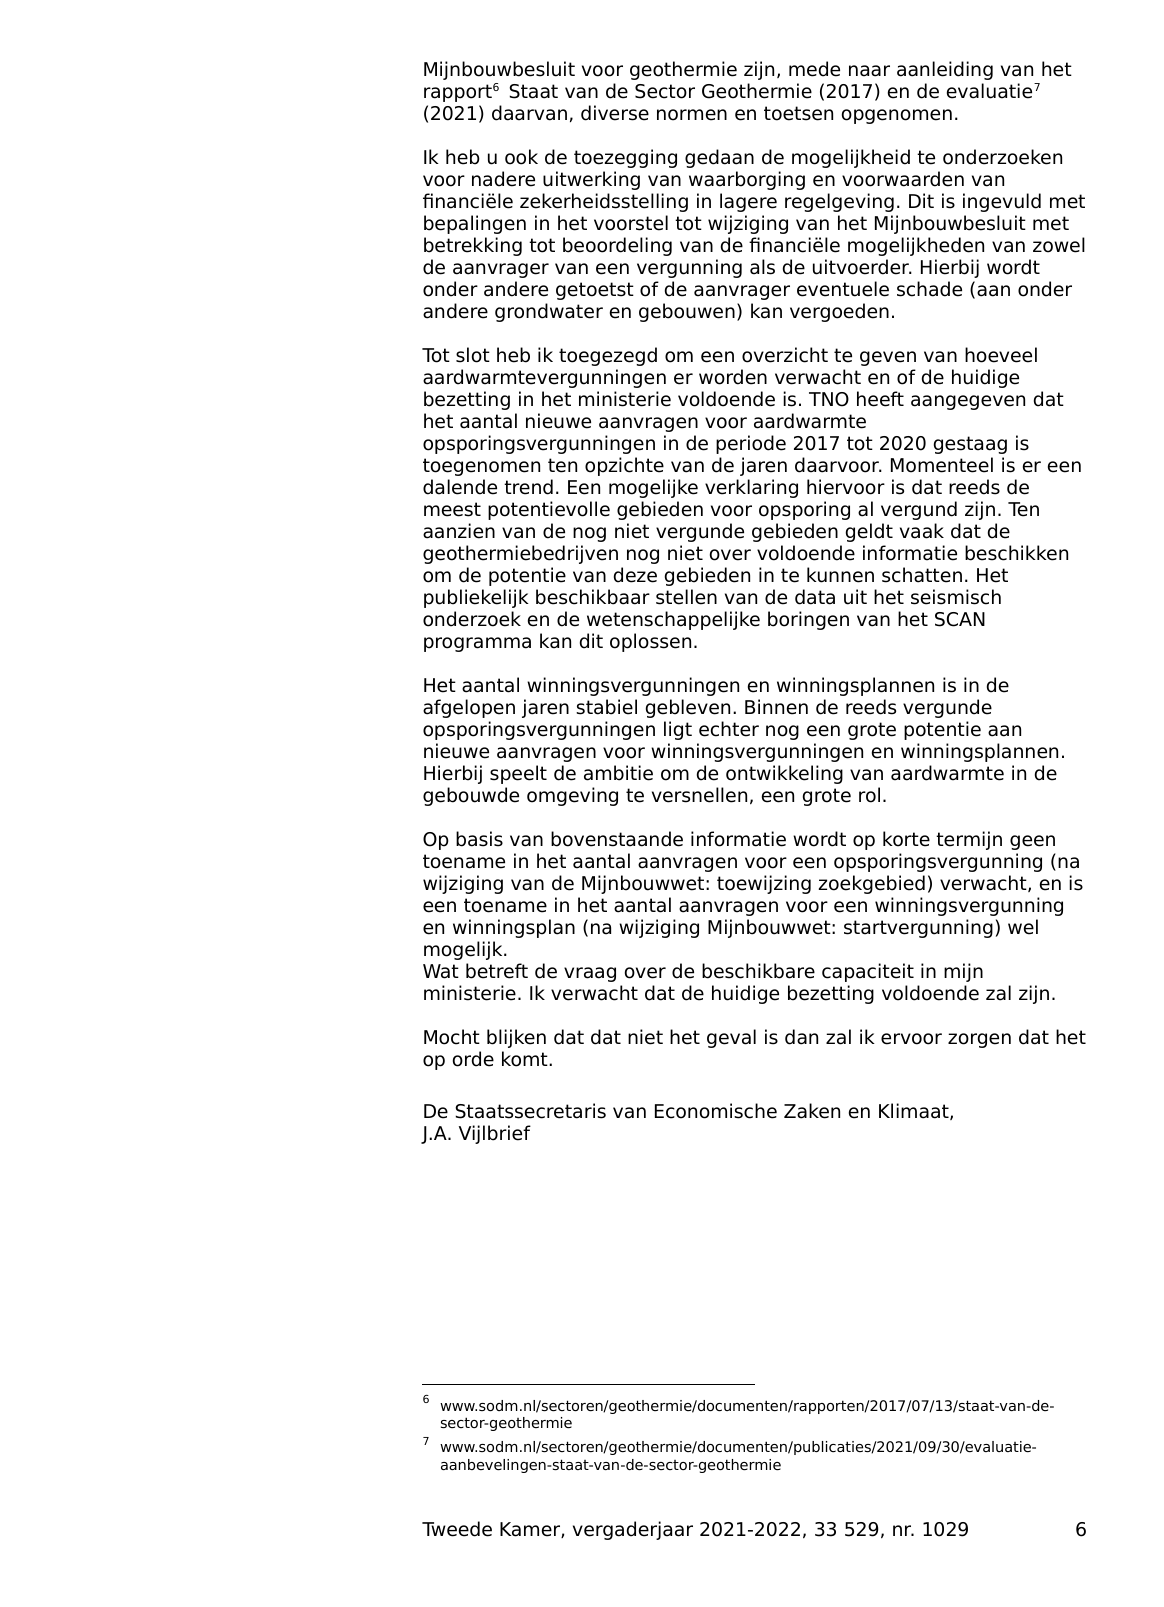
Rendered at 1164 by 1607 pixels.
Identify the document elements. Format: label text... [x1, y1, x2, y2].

text Het aantal winningsvergunningen en winningsplannen is in de afgelopen jaren stabiel gebleven. Binnen de reeds vergunde opsporingsvergunningen ligt echter nog een grote potentie aan nieuwe aanvragen voor winningsvergunningen en winningsplannen. Hierbij speelt de ambitie om de ontwikkeling van aardwarmte in de gebouwde omgeving te versnellen, een grote rol. [422, 675, 1087, 807]
text www.sodm.nl/sectoren/geothermie/documenten/publicaties/2021/09/30/evaluatie-aanbevelingen-staat-van-de-sector-geothermie [422, 1435, 1087, 1474]
text Mijnbouwbesluit voor geothermie zijn, mede naar aanleiding van het rapport Staat van de Sector Geothermie (2017) en de evaluatie (2021) daarvan, diverse normen en toetsen opgenomen. [422, 59, 1087, 125]
text De Staatssecretaris van Economische Zaken en Klimaat, J.A. Vijlbrief [422, 1101, 1087, 1145]
text Ik heb u ook de toezegging gedaan de mogelijkheid te onderzoeken voor nadere uitwerking van waarborging en voorwaarden van financiële zekerheidsstelling in lagere regelgeving. Dit is ingevuld met bepalingen in het voorstel tot wijziging van het Mijnbouwbesluit met betrekking tot beoordeling van de financiële mogelijkheden van zowel de aanvrager van een vergunning als de uitvoerder. Hierbij wordt onder andere getoetst of de aanvrager eventuele schade (aan onder andere grondwater en gebouwen) kan vergoeden. [422, 147, 1087, 323]
text Op basis van bovenstaande informatie wordt op korte termijn geen toename in het aantal aanvragen voor een opsporingsvergunning (na wijziging van de Mijnbouwwet: toewijzing zoekgebied) verwacht, en is een toename in het aantal aanvragen voor een winningsvergunning en winningsplan (na wijziging Mijnbouwwet: startvergunning) wel mogelijk. [422, 829, 1087, 961]
text Tot slot heb ik toegezegd om een overzicht te geven van hoeveel aardwarmtevergunningen er worden verwacht en of de huidige bezetting in het ministerie voldoende is. TNO heeft aangegeven dat het aantal nieuwe aanvragen voor aardwarmte opsporingsvergunningen in de periode 2017 tot 2020 gestaag is toegenomen ten opzichte van de jaren daarvoor. Momenteel is er een dalende trend. Een mogelijke verklaring hiervoor is dat reeds de meest potentievolle gebieden voor opsporing al vergund zijn. Ten aanzien van de nog niet vergunde gebieden geldt vaak dat de geothermiebedrijven nog niet over voldoende informatie beschikken om de potentie van deze gebieden in te kunnen schatten. Het publiekelijk beschikbaar stellen van de data uit het seismisch onderzoek en de wetenschappelijke boringen van het SCAN programma kan dit oplossen. [422, 345, 1087, 653]
text Wat betreft de vraag over de beschikbare capaciteit in mijn ministerie. Ik verwacht dat de huidige bezetting voldoende zal zijn. [422, 961, 1087, 1005]
text www.sodm.nl/sectoren/geothermie/documenten/rapporten/2017/07/13/staat-van-de-sector-geothermie [422, 1393, 1087, 1432]
text Mocht blijken dat dat niet het geval is dan zal ik ervoor zorgen dat het op orde komt. [422, 1027, 1087, 1071]
